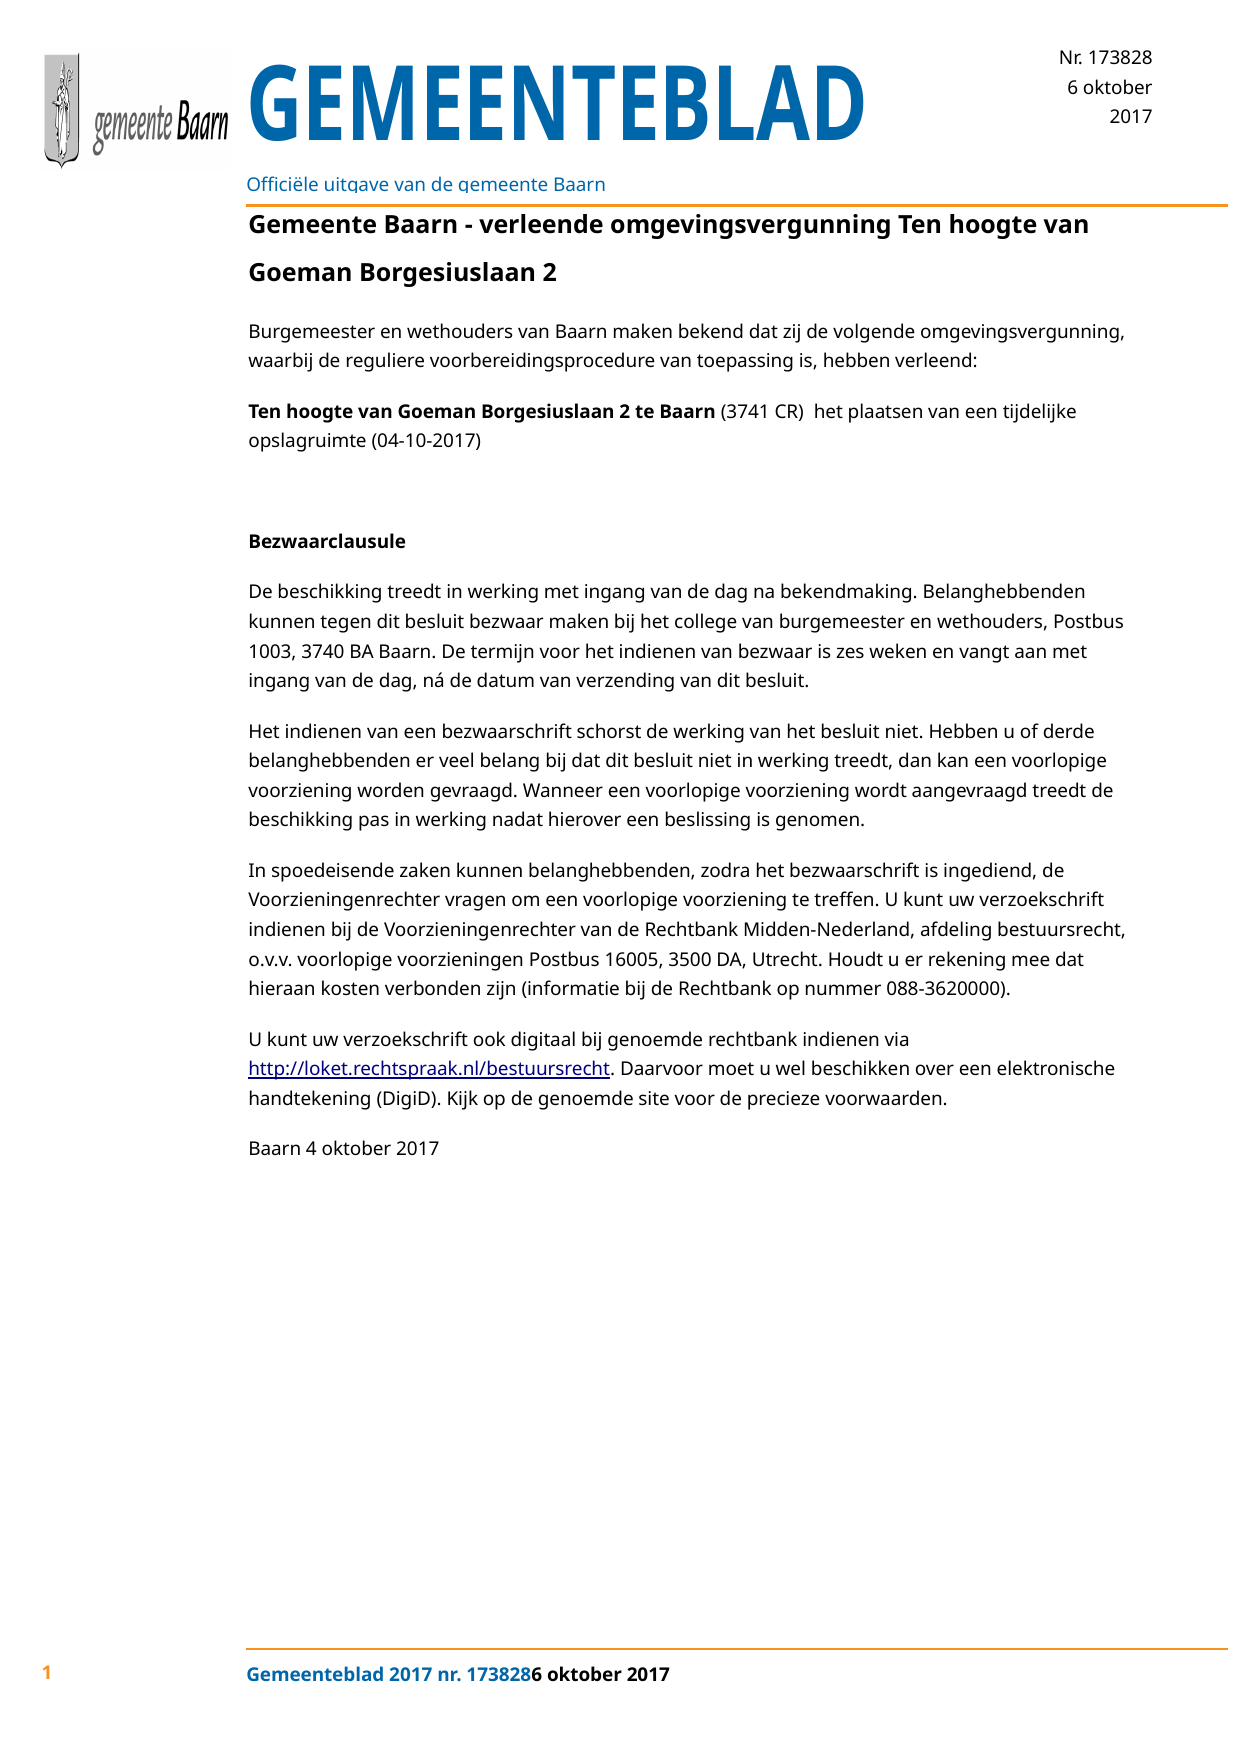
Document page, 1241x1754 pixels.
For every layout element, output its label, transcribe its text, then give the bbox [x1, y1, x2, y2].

text Gemeente Baarn - verleende omgevingsvergunning Ten hoogte van Goeman Borgesiuslaan 2 [248, 207, 1152, 288]
text De beschikking treedt in werking met ingang van de dag na bekendmaking. Belanghebbenden kunnen tegen dit besluit bezwaar maken bij het college van burgemeester en wethouders, Postbus 1003, 3740 BA Baarn. De termijn voor het indienen van bezwaar is zes weken en vangt aan met ingang van de dag, ná de datum van verzending van dit besluit. [248, 579, 1152, 693]
picture [41, 47, 231, 172]
text U kunt uw verzoekschrift ook digitaal bij genoemde rechtbank indienen via http://loket.rechtspraak.nl/bestuursrecht. Daarvoor moet u wel beschikken over een elektronische handtekening (DigiD). Kijk op de genoemde site voor de precieze voorwaarden. [248, 1026, 1152, 1111]
text In spoedeisende zaken kunnen belanghebbenden, zodra het bezwaarschrift is ingediend, de Voorzieningenrechter vragen om een voorlopige voorziening te treffen. U kunt uw verzoekschrift indienen bij de Voorzieningenrechter van de Rechtbank Midden-Nederland, afdeling bestuursrecht, o.v.v. voorlopige voorzieningen Postbus 16005, 3500 DA, Utrecht. Houdt u er rekening mee dat hieraan kosten verbonden zijn (informatie bij de Rechtbank op nummer 088-3620000). [248, 857, 1152, 1001]
text Baarn 4 oktober 2017 [248, 1135, 1152, 1161]
text Bezwaarclausule [248, 528, 1152, 554]
text Ten hoogte van Goeman Borgesiuslaan 2 te Baarn (3741 CR) het plaatsen van een tijdelijke opslagruimte (04-10-2017) [248, 398, 1152, 453]
text Burgemeester en wethouders van Baarn maken bekend dat zij de volgende omgevingsvergunning, waarbij de reguliere voorbereidingsprocedure van toepassing is, hebben verleend: [248, 318, 1152, 373]
text Het indienen van een bezwaarschrift schorst de werking van het besluit niet. Hebben u of derde belanghebbenden er veel belang bij dat dit besluit niet in werking treedt, dan kan een voorlopige voorziening worden gevraagd. Wanneer een voorlopige voorziening wordt aangevraagd treedt de beschikking pas in werking nadat hierover een beslissing is genomen. [248, 718, 1152, 832]
